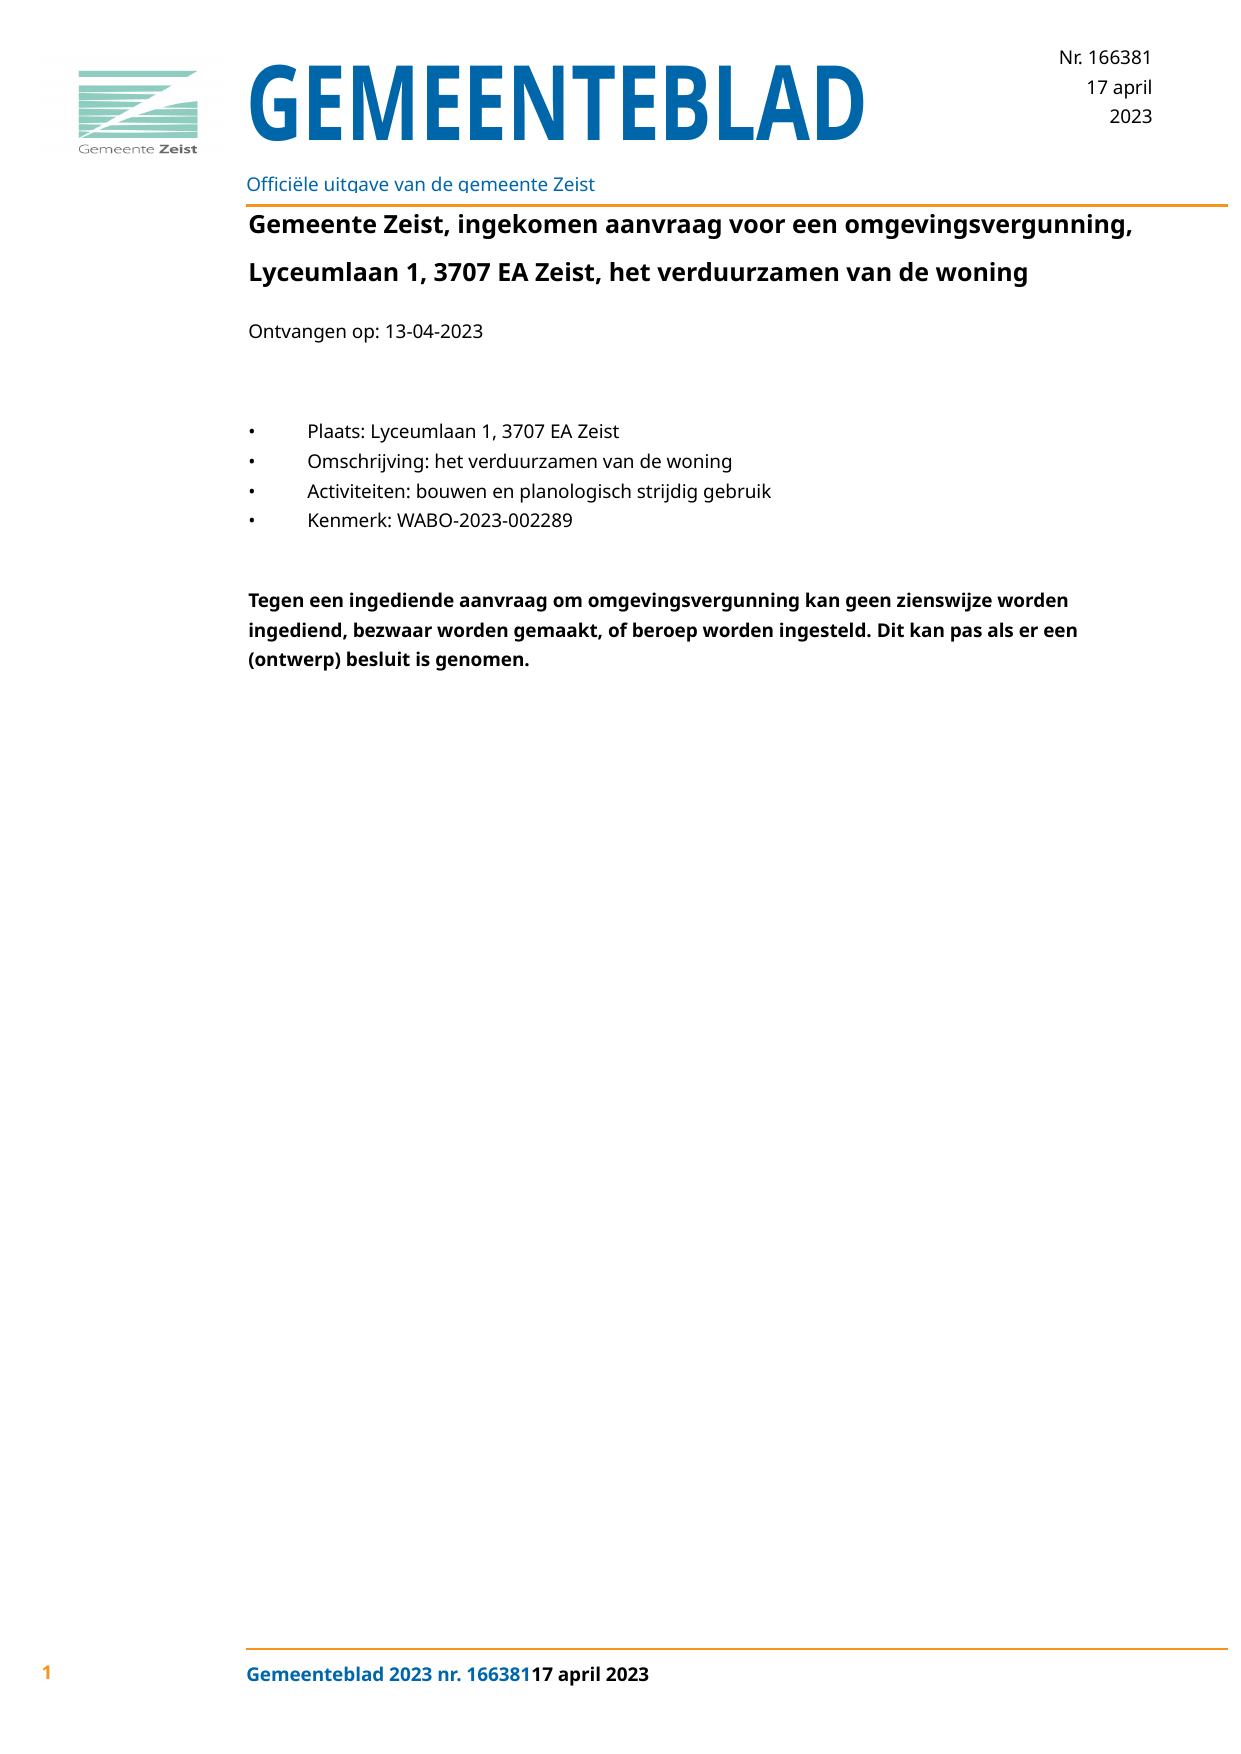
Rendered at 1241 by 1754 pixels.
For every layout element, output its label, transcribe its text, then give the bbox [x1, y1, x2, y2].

list Kenmerk: WABO-2023-002289 [248, 507, 1152, 533]
picture [41, 47, 231, 172]
text Tegen een ingediende aanvraag om omgevingsvergunning kan geen zienswijze worden ingediend, bezwaar worden gemaakt, of beroep worden ingesteld. Dit kan pas als er een (ontwerp) besluit is genomen. [248, 587, 1152, 672]
list Activiteiten: bouwen en planologisch strijdig gebruik [248, 478, 1152, 504]
list Plaats: Lyceumlaan 1, 3707 EA Zeist [248, 419, 1152, 444]
text Gemeente Zeist, ingekomen aanvraag voor een omgevingsvergunning, Lyceumlaan 1, 3707 EA Zeist, het verduurzamen van de woning [248, 207, 1152, 288]
text Ontvangen op: 13-04-2023 [248, 318, 1152, 344]
list Omschrijving: het verduurzamen van de woning [248, 448, 1152, 474]
